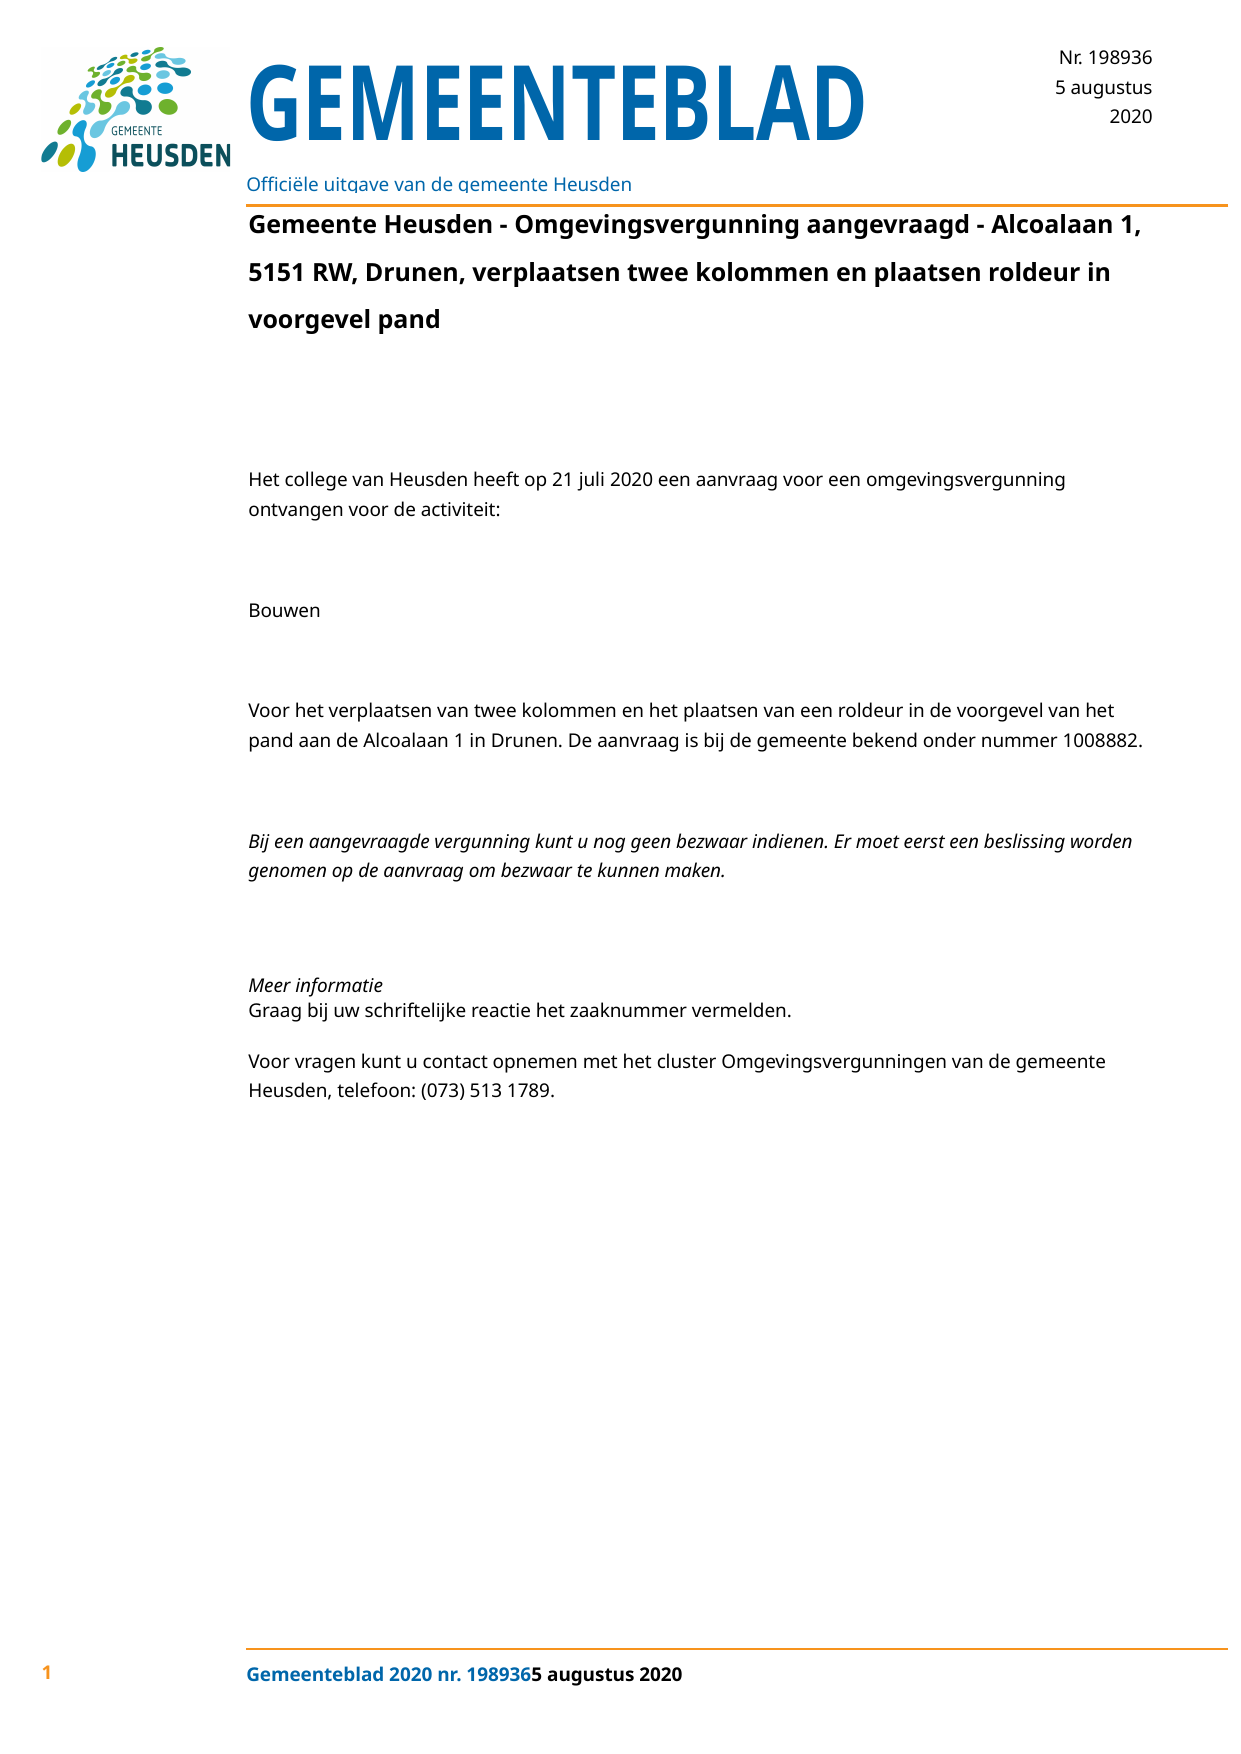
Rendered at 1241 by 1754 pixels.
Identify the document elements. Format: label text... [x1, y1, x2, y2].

text Bouwen [248, 597, 1152, 622]
text Voor het verplaatsen van twee kolommen en het plaatsen van een roldeur in de voorgevel van het pand aan de Alcoalaan 1 in Drunen. De aanvraag is bij de gemeente bekend onder nummer 1008882. [248, 698, 1152, 753]
picture [41, 47, 231, 172]
text Bij een aangevraagde vergunning kunt u nog geen bezwaar indienen. Er moet eerst een beslissing worden genomen op de aanvraag om bezwaar te kunnen maken. [248, 828, 1152, 883]
text Meer informatie [248, 972, 1152, 998]
text Het college van Heusden heeft op 21 juli 2020 een aanvraag voor een omgevingsvergunning ontvangen voor de activiteit: [248, 466, 1152, 522]
text Gemeente Heusden - Omgevingsvergunning aangevraagd - Alcoalaan 1, 5151 RW, Drunen, verplaatsen twee kolommen en plaatsen roldeur in voorgevel pand [248, 207, 1152, 336]
text Graag bij uw schriftelijke reactie het zaaknummer vermelden. [248, 998, 1152, 1023]
text Voor vragen kunt u contact opnemen met het cluster Omgevingsvergunningen van de gemeente Heusden, telefoon: (073) 513 1789. [248, 1048, 1152, 1103]
